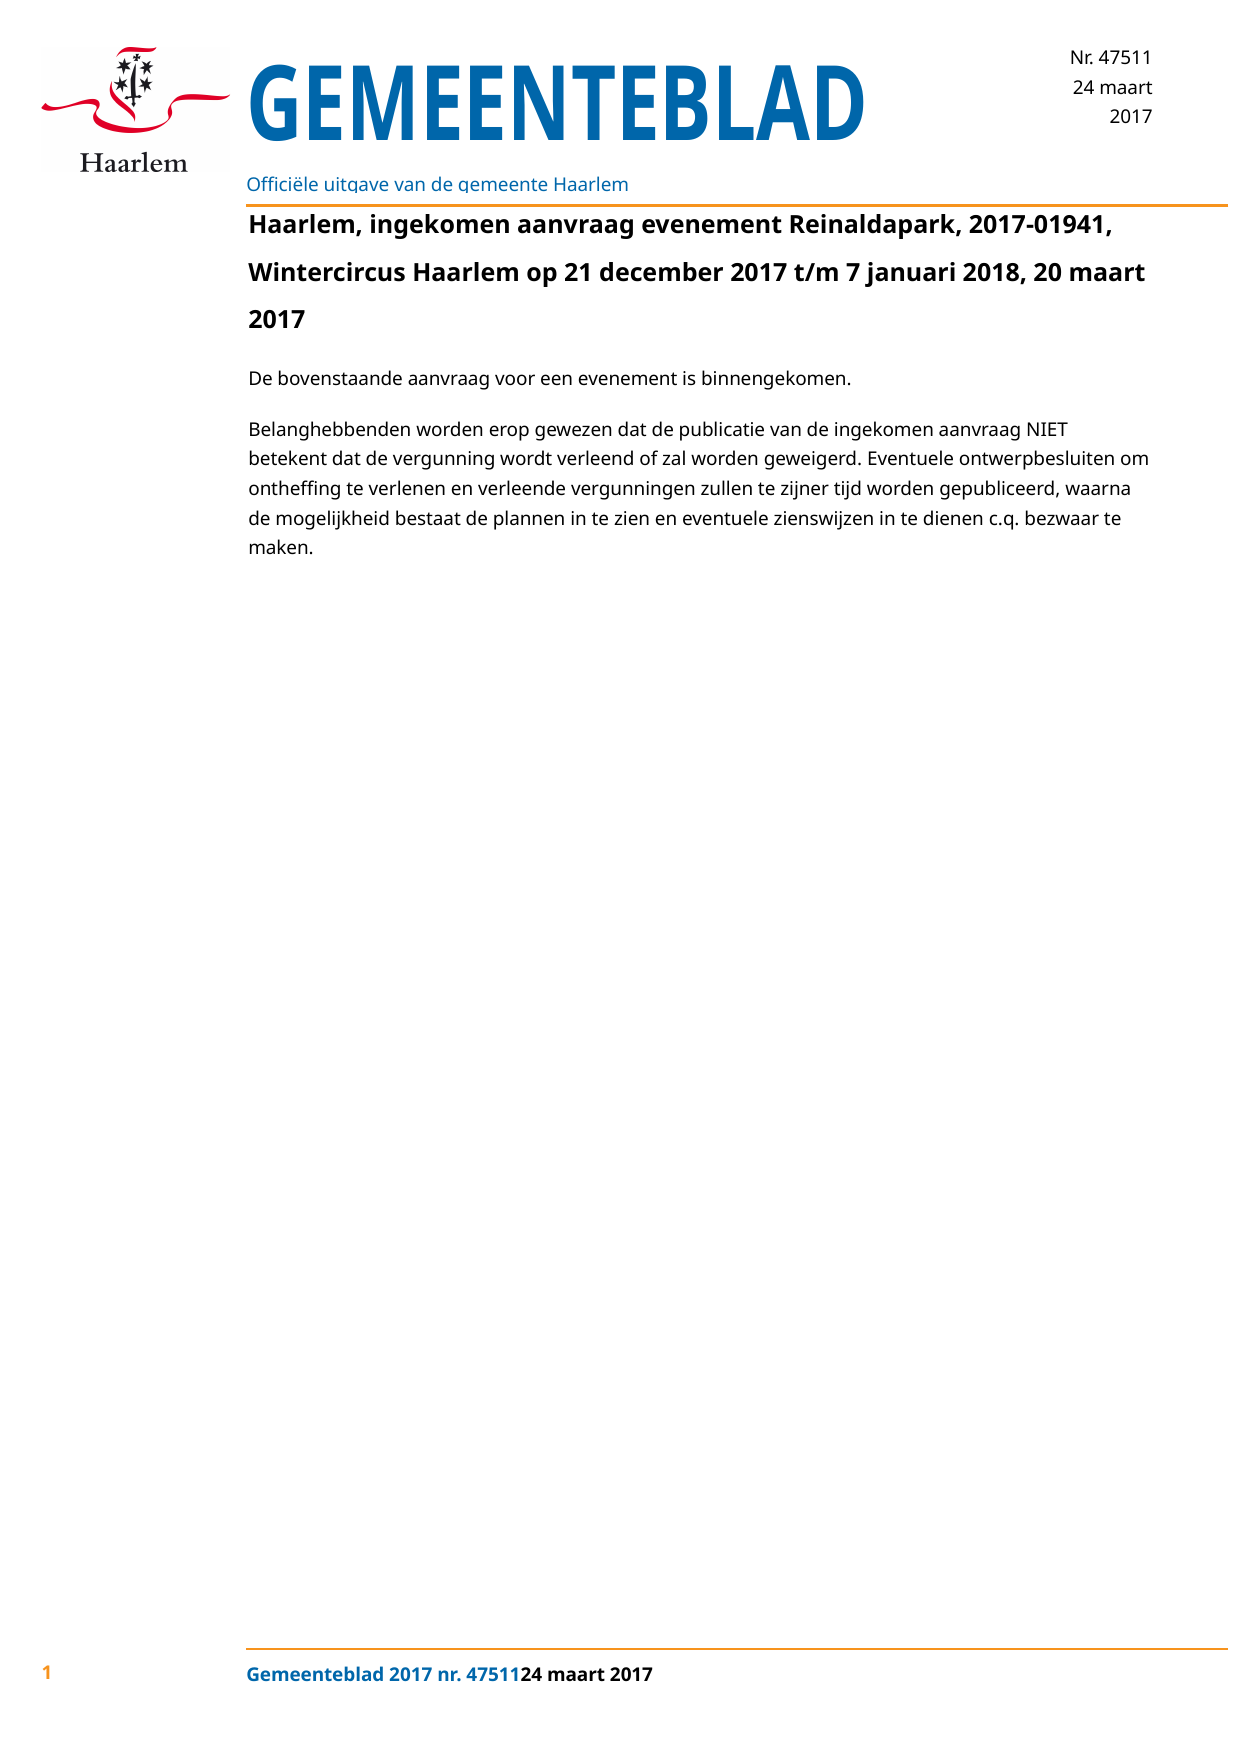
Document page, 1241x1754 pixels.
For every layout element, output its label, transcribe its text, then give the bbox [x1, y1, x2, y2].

text De bovenstaande aanvraag voor een evenement is binnengekomen. [248, 366, 1152, 391]
text Haarlem, ingekomen aanvraag evenement Reinaldapark, 2017-01941, Wintercircus Haarlem op 21 december 2017 t/m 7 januari 2018, 20 maart 2017 [248, 207, 1152, 336]
picture [41, 47, 231, 172]
text Belanghebbenden worden erop gewezen dat de publicatie van de ingekomen aanvraag NIET betekent dat de vergunning wordt verleend of zal worden geweigerd. Eventuele ontwerpbesluiten om ontheffing te verlenen en verleende vergunningen zullen te zijner tijd worden gepubliceerd, waarna de mogelijkheid bestaat de plannen in te zien en eventuele zienswijzen in te dienen c.q. bezwaar te maken. [248, 416, 1152, 560]
